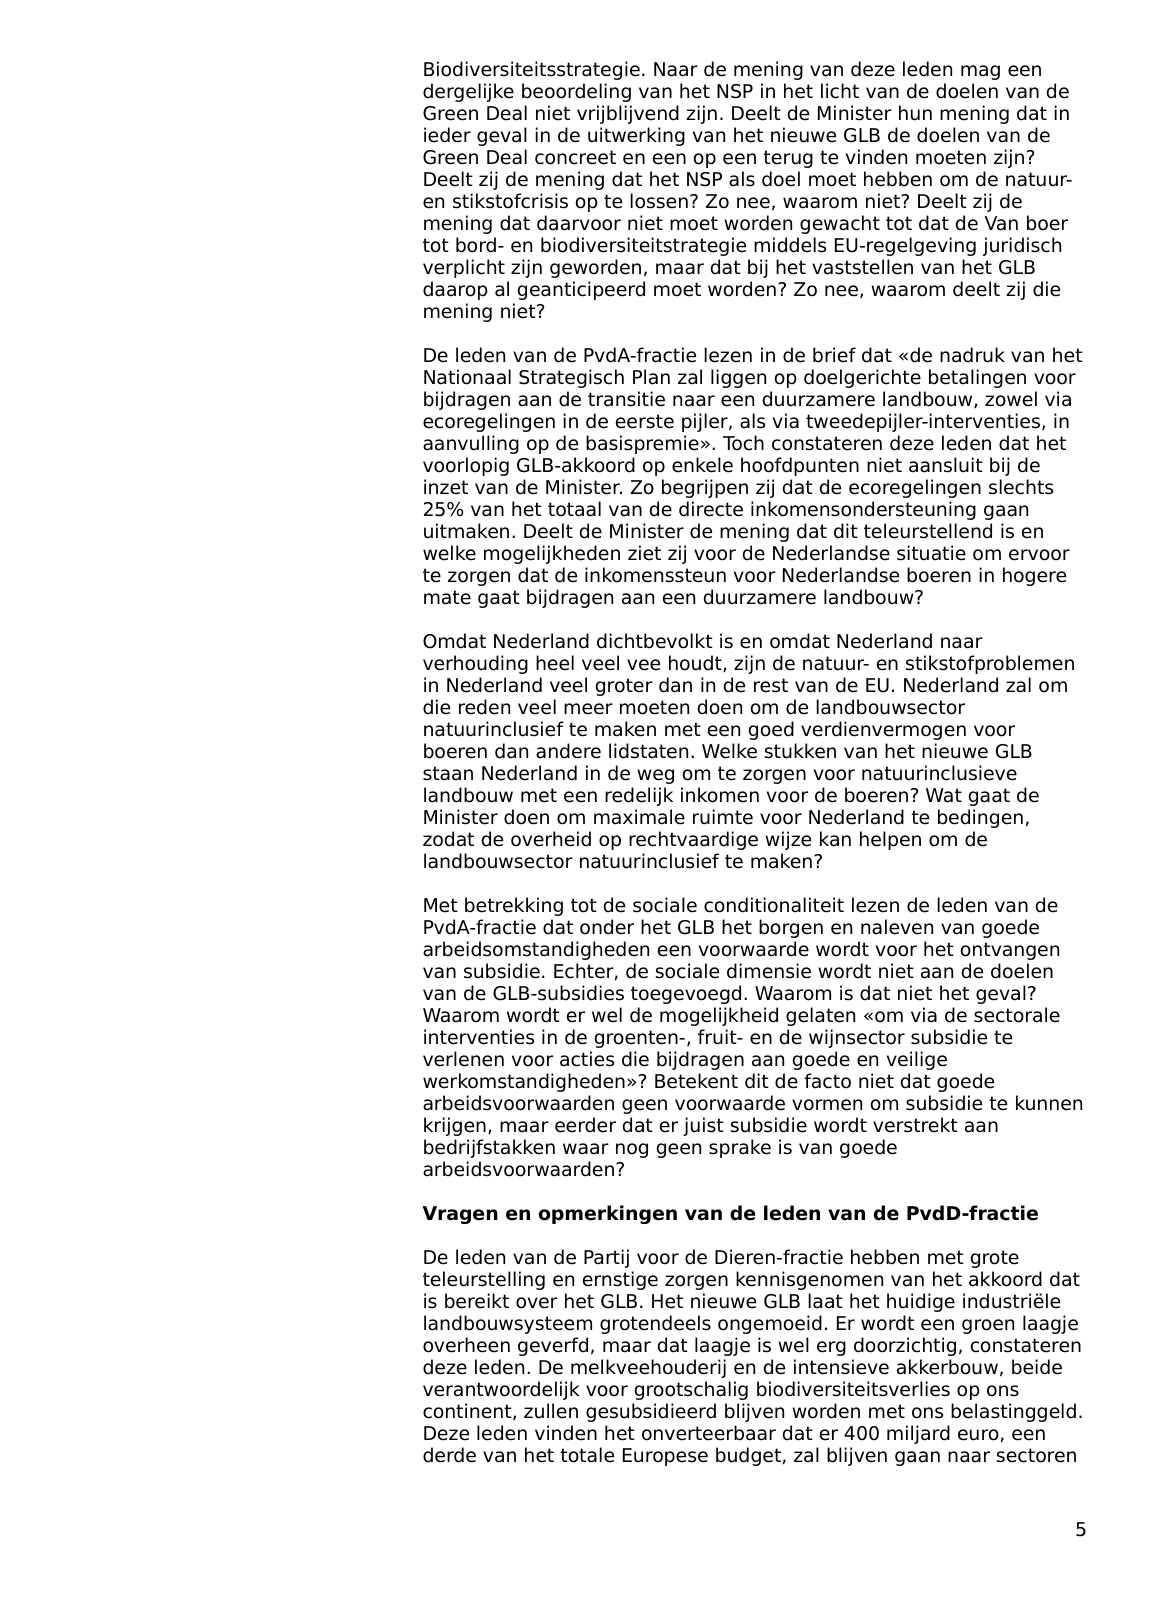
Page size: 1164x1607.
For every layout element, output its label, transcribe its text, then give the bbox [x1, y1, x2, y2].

text Biodiversiteitsstrategie. Naar de mening van deze leden mag een dergelijke beoordeling van het NSP in het licht van de doelen van de Green Deal niet vrijblijvend zijn. Deelt de Minister hun mening dat in ieder geval in de uitwerking van het nieuwe GLB de doelen van de Green Deal concreet en een op een terug te vinden moeten zijn? Deelt zij de mening dat het NSP als doel moet hebben om de natuur- en stikstofcrisis op te lossen? Zo nee, waarom niet? Deelt zij de mening dat daarvoor niet moet worden gewacht tot dat de Van boer tot bord- en biodiversiteitstrategie middels EU-regelgeving juridisch verplicht zijn geworden, maar dat bij het vaststellen van het GLB daarop al geanticipeerd moet worden? Zo nee, waarom deelt zij die mening niet? [422, 59, 1087, 323]
text De leden van de Partij voor de Dieren-fractie hebben met grote teleurstelling en ernstige zorgen kennisgenomen van het akkoord dat is bereikt over het GLB. Het nieuwe GLB laat het huidige industriële landbouwsysteem grotendeels ongemoeid. Er wordt een groen laagje overheen geverfd, maar dat laagje is wel erg doorzichtig, constateren deze leden. De melkveehouderij en de intensieve akkerbouw, beide verantwoordelijk voor grootschalig biodiversiteitsverlies op ons continent, zullen gesubsidieerd blijven worden met ons belastinggeld. Deze leden vinden het onverteerbaar dat er 400 miljard euro, een derde van het totale Europese budget, zal blijven gaan naar sectoren [422, 1247, 1087, 1467]
subtitle Vragen en opmerkingen van de leden van de PvdD-fractie [422, 1203, 1087, 1225]
text Omdat Nederland dichtbevolkt is en omdat Nederland naar verhouding heel veel vee houdt, zijn de natuur- en stikstofproblemen in Nederland veel groter dan in de rest van de EU. Nederland zal om die reden veel meer moeten doen om de landbouwsector natuurinclusief te maken met een goed verdienvermogen voor boeren dan andere lidstaten. Welke stukken van het nieuwe GLB staan Nederland in de weg om te zorgen voor natuurinclusieve landbouw met een redelijk inkomen voor de boeren? Wat gaat de Minister doen om maximale ruimte voor Nederland te bedingen, zodat de overheid op rechtvaardige wijze kan helpen om de landbouwsector natuurinclusief te maken? [422, 631, 1087, 873]
text De leden van de PvdA-fractie lezen in de brief dat «de nadruk van het Nationaal Strategisch Plan zal liggen op doelgerichte betalingen voor bijdragen aan de transitie naar een duurzamere landbouw, zowel via ecoregelingen in de eerste pijler, als via tweedepijler-interventies, in aanvulling op de basispremie». Toch constateren deze leden dat het voorlopig GLB-akkoord op enkele hoofdpunten niet aansluit bij de inzet van de Minister. Zo begrijpen zij dat de ecoregelingen slechts 25% van het totaal van de directe inkomensondersteuning gaan uitmaken. Deelt de Minister de mening dat dit teleurstellend is en welke mogelijkheden ziet zij voor de Nederlandse situatie om ervoor te zorgen dat de inkomenssteun voor Nederlandse boeren in hogere mate gaat bijdragen aan een duurzamere landbouw? [422, 345, 1087, 609]
text Met betrekking tot de sociale conditionaliteit lezen de leden van de PvdA-fractie dat onder het GLB het borgen en naleven van goede arbeidsomstandigheden een voorwaarde wordt voor het ontvangen van subsidie. Echter, de sociale dimensie wordt niet aan de doelen van de GLB-subsidies toegevoegd. Waarom is dat niet het geval? Waarom wordt er wel de mogelijkheid gelaten «om via de sectorale interventies in de groenten-, fruit- en de wijnsector subsidie te verlenen voor acties die bijdragen aan goede en veilige werkomstandigheden»? Betekent dit de facto niet dat goede arbeidsvoorwaarden geen voorwaarde vormen om subsidie te kunnen krijgen, maar eerder dat er juist subsidie wordt verstrekt aan bedrijfstakken waar nog geen sprake is van goede arbeidsvoorwaarden? [422, 895, 1087, 1181]
